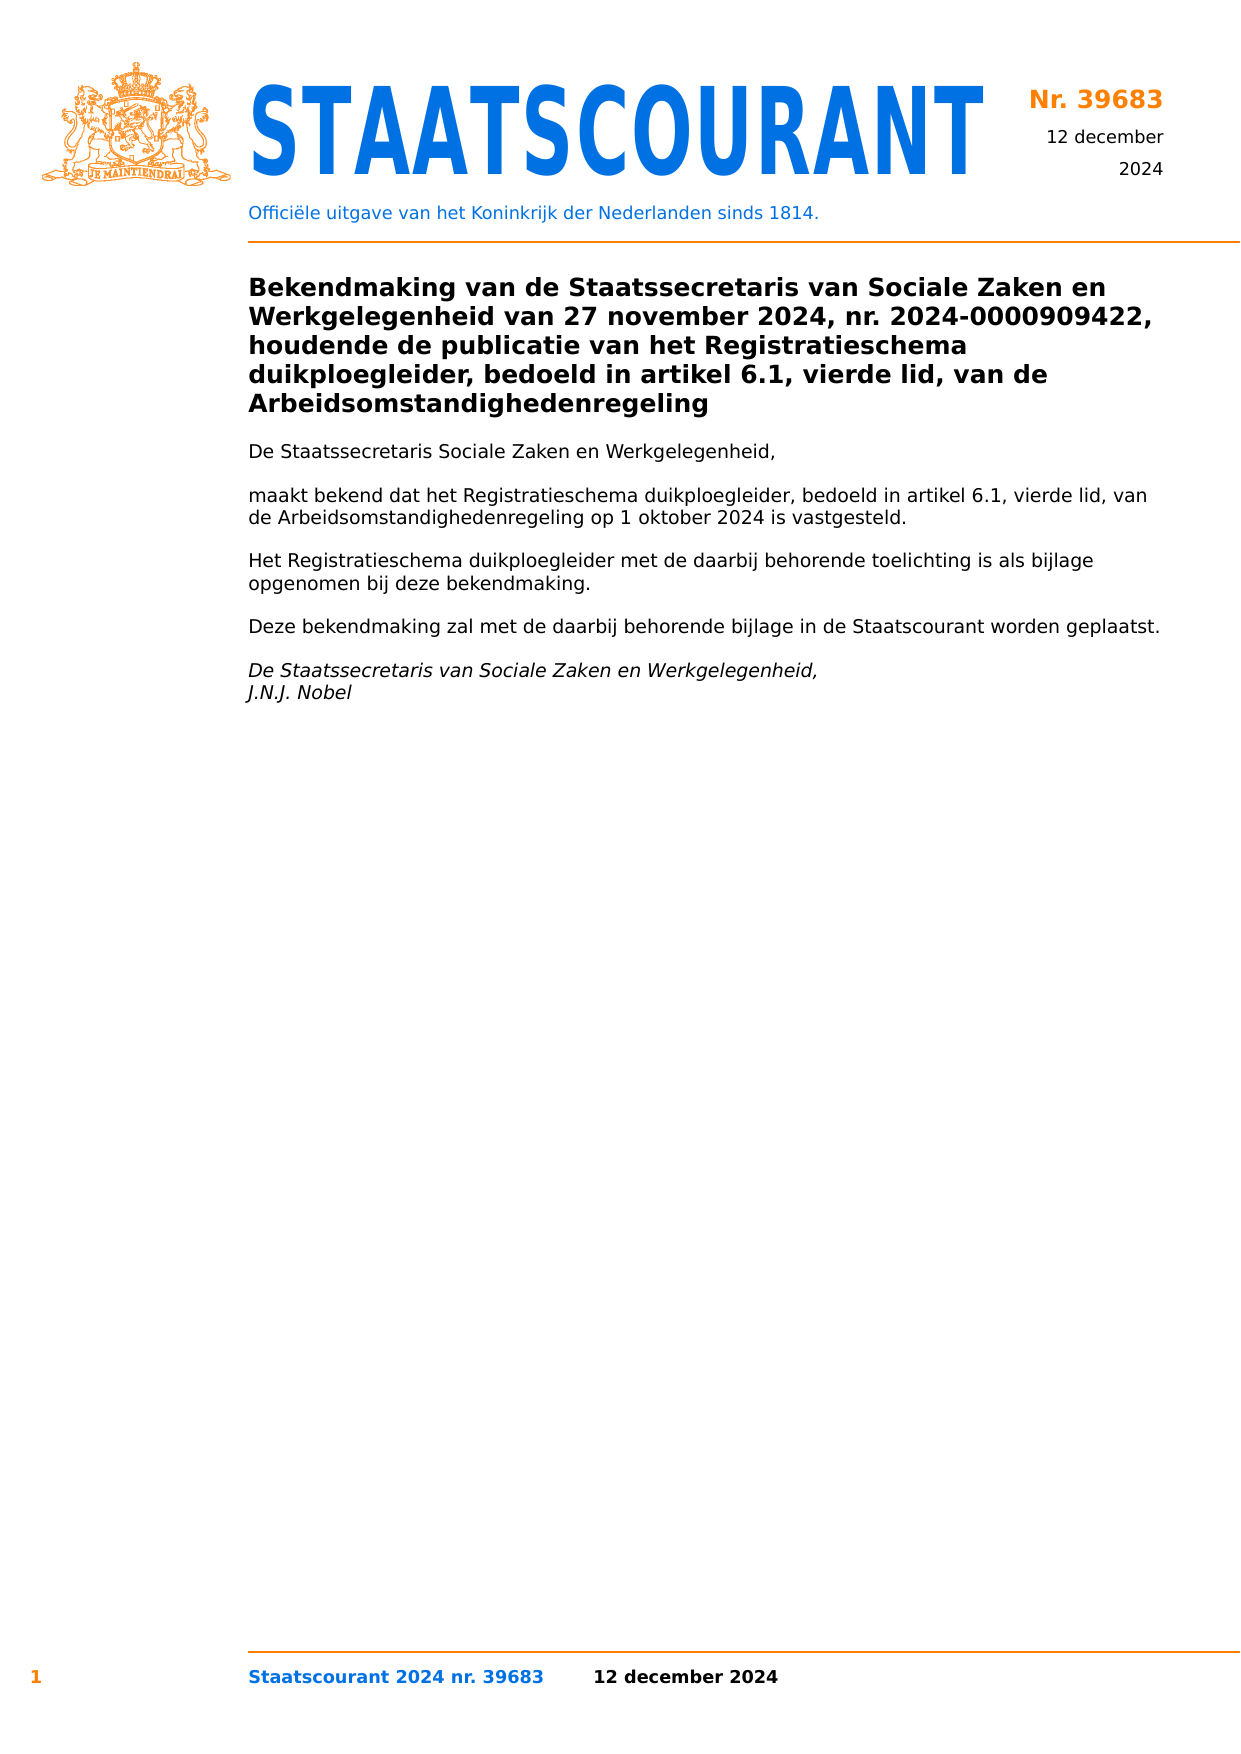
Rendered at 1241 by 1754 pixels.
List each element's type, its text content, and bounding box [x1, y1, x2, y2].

table_cell Officiële uitgave van het Koninkrijk der Nederlanden sinds 1814. [248, 203, 1240, 241]
text De Staatssecretaris Sociale Zaken en Werkgelegenheid, [248, 441, 1163, 463]
table_header STAATSCOURANT [248, 62, 998, 203]
subtitle Bekendmaking van de Staatssecretaris van Sociale Zaken en Werkgelegenheid van 27 november 2024, nr. 2024-0000909422, houdende de publicatie van het Registratieschema duikploegleider, bedoeld in artikel 6.1, vierde lid, van de Arbeidsomstandighedenregeling [248, 273, 1163, 419]
table_cell 2024 [998, 153, 1240, 203]
picture [41, 62, 231, 186]
text De Staatssecretaris van Sociale Zaken en Werkgelegenheid, J.N.J. Nobel [248, 660, 1163, 704]
text Deze bekendmaking zal met de daarbij behorende bijlage in de Staatscourant worden geplaatst. [248, 616, 1163, 638]
text maakt bekend dat het Registratieschema duikploegleider, bedoeld in artikel 6.1, vierde lid, van de Arbeidsomstandighedenregeling op 1 oktober 2024 is vastgesteld. [248, 484, 1163, 528]
table_header Nr. 39683 [998, 62, 1240, 121]
table_header [25, 62, 248, 241]
table_cell 12 december [998, 121, 1240, 153]
text Het Registratieschema duikploegleider met de daarbij behorende toelichting is als bijlage opgenomen bij deze bekendmaking. [248, 550, 1163, 594]
